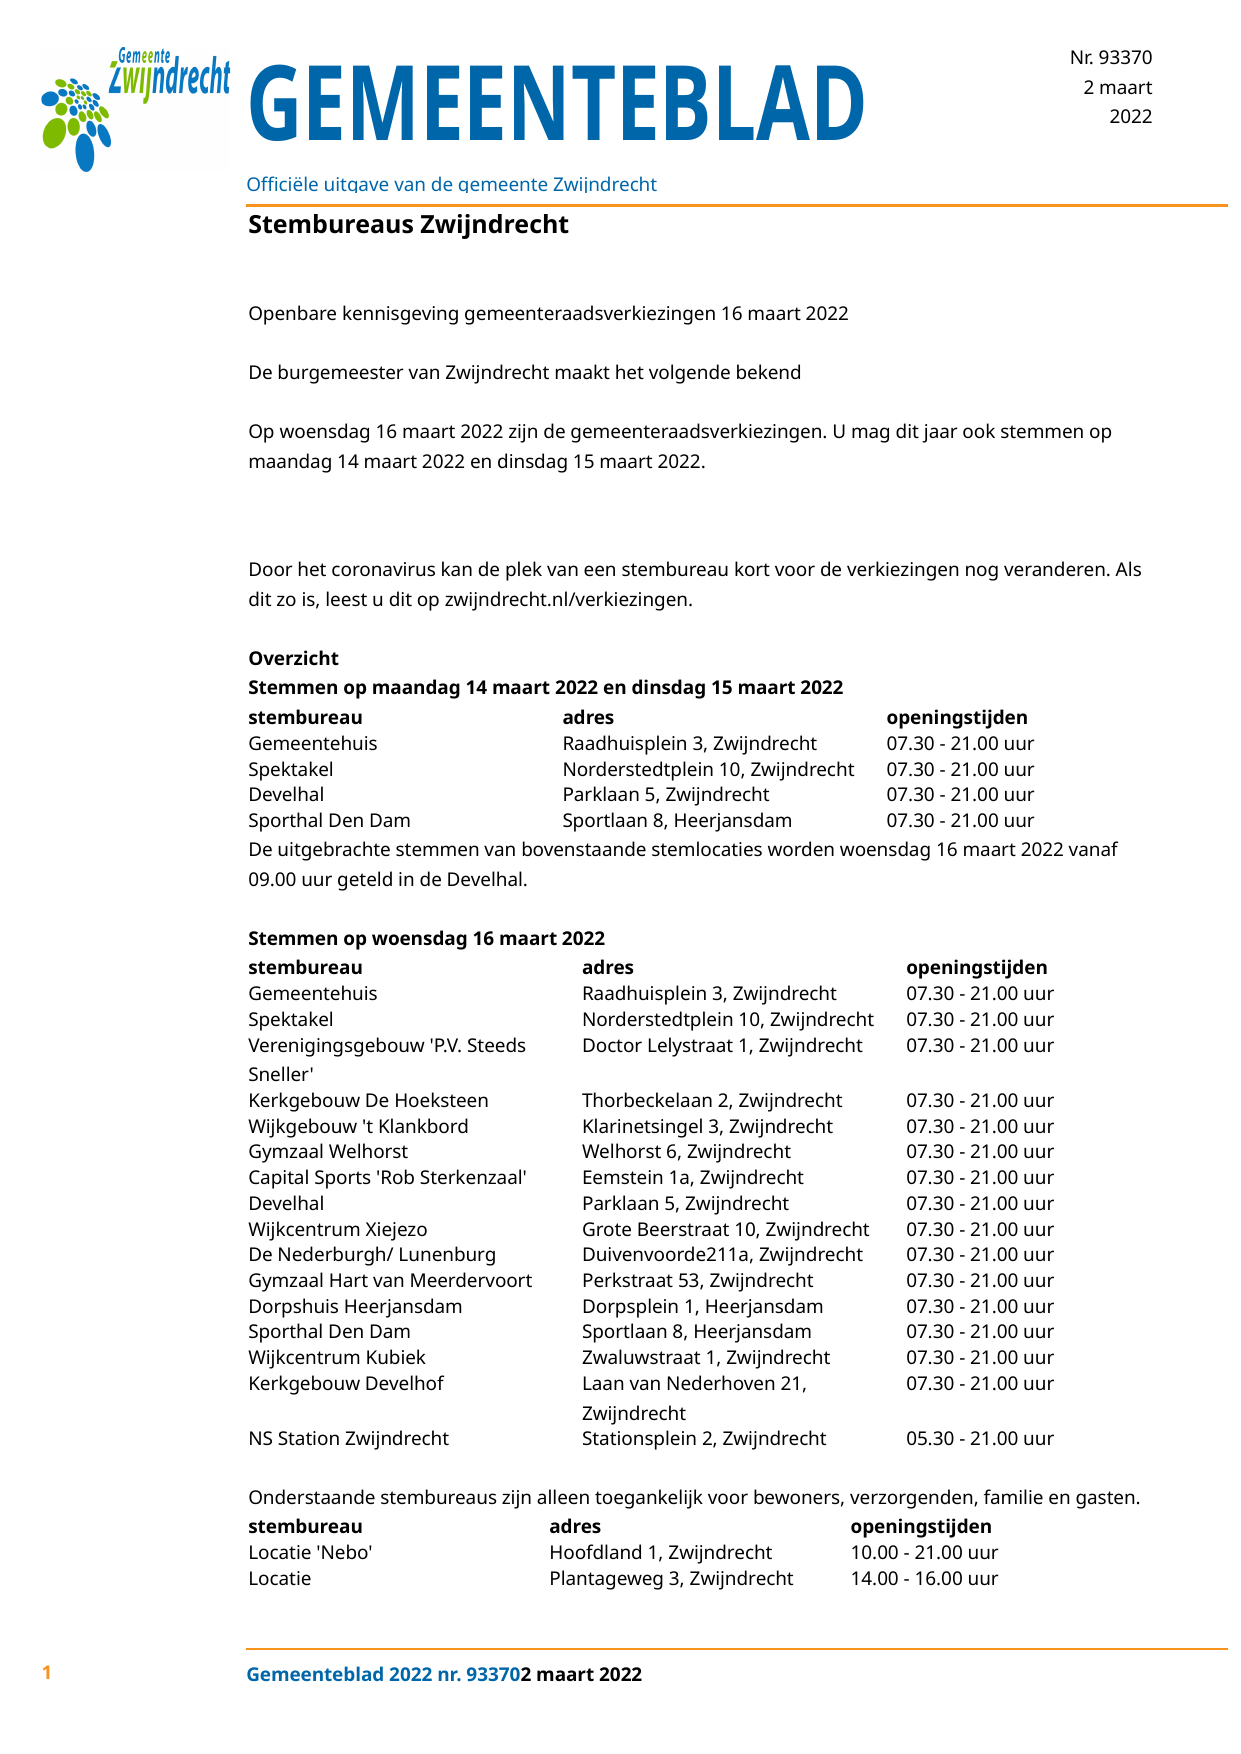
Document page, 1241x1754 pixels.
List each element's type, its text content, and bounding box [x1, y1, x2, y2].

table_cell Sporthal Den Dam [248, 807, 562, 833]
text Op woensdag 16 maart 2022 zijn de gemeenteraadsverkiezingen. U mag dit jaar ook stemmen op maandag 14 maart 2022 en dinsdag 15 maart 2022. [248, 418, 1152, 473]
table_cell Raadhuisplein 3, Zwijndrecht [582, 980, 906, 1006]
table_cell Gymzaal Welhorst [248, 1139, 582, 1164]
table_cell 07.30 - 21.00 uur [906, 1113, 1152, 1138]
table_header stembureau [248, 1514, 549, 1539]
table_cell Stationsplein 2, Zwijndrecht [582, 1425, 906, 1451]
table_cell Parklaan 5, Zwijndrecht [582, 1190, 906, 1216]
table_cell 07.30 - 21.00 uur [886, 807, 1152, 833]
table_cell Wijkcentrum Kubiek [248, 1344, 582, 1370]
table_cell Kerkgebouw Develhof [248, 1370, 582, 1425]
table_cell Eemstein 1a, Zwijndrecht [582, 1164, 906, 1190]
table_cell Hoofdland 1, Zwijndrecht [549, 1539, 850, 1565]
text Stemmen op maandag 14 maart 2022 en dinsdag 15 maart 2022 [248, 674, 1152, 700]
table_cell 07.30 - 21.00 uur [886, 756, 1152, 781]
table_cell Gemeentehuis [248, 730, 562, 756]
table_cell Laan van Nederhoven 21, Zwijndrecht [582, 1370, 906, 1425]
table_cell Klarinetsingel 3, Zwijndrecht [582, 1113, 906, 1138]
table_header openingstijden [906, 955, 1152, 980]
table_cell 07.30 - 21.00 uur [906, 1164, 1152, 1190]
table_cell 07.30 - 21.00 uur [906, 1087, 1152, 1113]
table_cell 07.30 - 21.00 uur [906, 1190, 1152, 1216]
table_cell 07.30 - 21.00 uur [906, 1006, 1152, 1032]
table_cell Sporthal Den Dam [248, 1319, 582, 1344]
table_cell 07.30 - 21.00 uur [906, 1216, 1152, 1241]
text Onderstaande stembureaus zijn alleen toegankelijk voor bewoners, verzorgenden, familie en gasten. [248, 1484, 1152, 1510]
table_cell Spektakel [248, 756, 562, 781]
table_header adres [562, 704, 886, 730]
text Stemmen op woensdag 16 maart 2022 [248, 925, 1152, 951]
table_header stembureau [248, 704, 562, 730]
table_cell 07.30 - 21.00 uur [906, 1139, 1152, 1164]
table_cell De Nederburgh/ Lunenburg [248, 1241, 582, 1267]
table_cell Dorpsplein 1, Heerjansdam [582, 1293, 906, 1319]
table_cell Plantageweg 3, Zwijndrecht [549, 1565, 850, 1591]
picture [41, 47, 231, 172]
table_cell Raadhuisplein 3, Zwijndrecht [562, 730, 886, 756]
table_header openingstijden [850, 1514, 1152, 1539]
text Openbare kennisgeving gemeenteraadsverkiezingen 16 maart 2022 [248, 300, 1152, 326]
table_cell NS Station Zwijndrecht [248, 1425, 582, 1451]
table_cell Zwaluwstraat 1, Zwijndrecht [582, 1344, 906, 1370]
text Door het coronavirus kan de plek van een stembureau kort voor de verkiezingen nog veranderen. Als dit zo is, leest u dit op zwijndrecht.nl/verkiezingen. [248, 556, 1152, 612]
table_cell Duivenvoorde211a, Zwijndrecht [582, 1241, 906, 1267]
table_header adres [582, 955, 906, 980]
table_cell Develhal [248, 1190, 582, 1216]
text De uitgebrachte stemmen van bovenstaande stemlocaties worden woensdag 16 maart 2022 vanaf 09.00 uur geteld in de Develhal. [248, 836, 1152, 891]
table_cell 07.30 - 21.00 uur [906, 1344, 1152, 1370]
table_cell 07.30 - 21.00 uur [906, 1293, 1152, 1319]
table_cell 14.00 - 16.00 uur [850, 1565, 1152, 1591]
table_cell 07.30 - 21.00 uur [906, 1370, 1152, 1425]
table_cell Wijkcentrum Xiejezo [248, 1216, 582, 1241]
table_cell Sportlaan 8, Heerjansdam [562, 807, 886, 833]
table_cell Welhorst 6, Zwijndrecht [582, 1139, 906, 1164]
text Stembureaus Zwijndrecht [248, 207, 1152, 241]
table_cell Dorpshuis Heerjansdam [248, 1293, 582, 1319]
text Overzicht [248, 645, 1152, 671]
table_cell Parklaan 5, Zwijndrecht [562, 781, 886, 807]
table_cell 10.00 - 21.00 uur [850, 1539, 1152, 1565]
table_cell 07.30 - 21.00 uur [906, 1319, 1152, 1344]
table_cell Wijkgebouw 't Klankbord [248, 1113, 582, 1138]
table_header stembureau [248, 955, 582, 980]
table_cell Thorbeckelaan 2, Zwijndrecht [582, 1087, 906, 1113]
table_cell Capital Sports 'Rob Sterkenzaal' [248, 1164, 582, 1190]
table_cell Gemeentehuis [248, 980, 582, 1006]
table_cell Grote Beerstraat 10, Zwijndrecht [582, 1216, 906, 1241]
table_cell Spektakel [248, 1006, 582, 1032]
table_cell Doctor Lelystraat 1, Zwijndrecht [582, 1032, 906, 1087]
table_cell Perkstraat 53, Zwijndrecht [582, 1267, 906, 1293]
text De burgemeester van Zwijndrecht maakt het volgende bekend [248, 359, 1152, 385]
table_cell Sportlaan 8, Heerjansdam [582, 1319, 906, 1344]
table_cell Locatie 'Nebo' [248, 1539, 549, 1565]
table_cell 07.30 - 21.00 uur [906, 1267, 1152, 1293]
table_cell Gymzaal Hart van Meerdervoort [248, 1267, 582, 1293]
table_cell 07.30 - 21.00 uur [886, 730, 1152, 756]
table_cell Norderstedtplein 10, Zwijndrecht [582, 1006, 906, 1032]
table_cell 07.30 - 21.00 uur [906, 1032, 1152, 1087]
table_header adres [549, 1514, 850, 1539]
table_cell 05.30 - 21.00 uur [906, 1425, 1152, 1451]
table_cell Verenigingsgebouw 'P.V. Steeds Sneller' [248, 1032, 582, 1087]
table_cell Develhal [248, 781, 562, 807]
table_cell 07.30 - 21.00 uur [906, 980, 1152, 1006]
table_cell Kerkgebouw De Hoeksteen [248, 1087, 582, 1113]
table_cell 07.30 - 21.00 uur [886, 781, 1152, 807]
table_cell 07.30 - 21.00 uur [906, 1241, 1152, 1267]
table_cell Norderstedtplein 10, Zwijndrecht [562, 756, 886, 781]
table_header openingstijden [886, 704, 1152, 730]
table_cell Locatie [248, 1565, 549, 1591]
